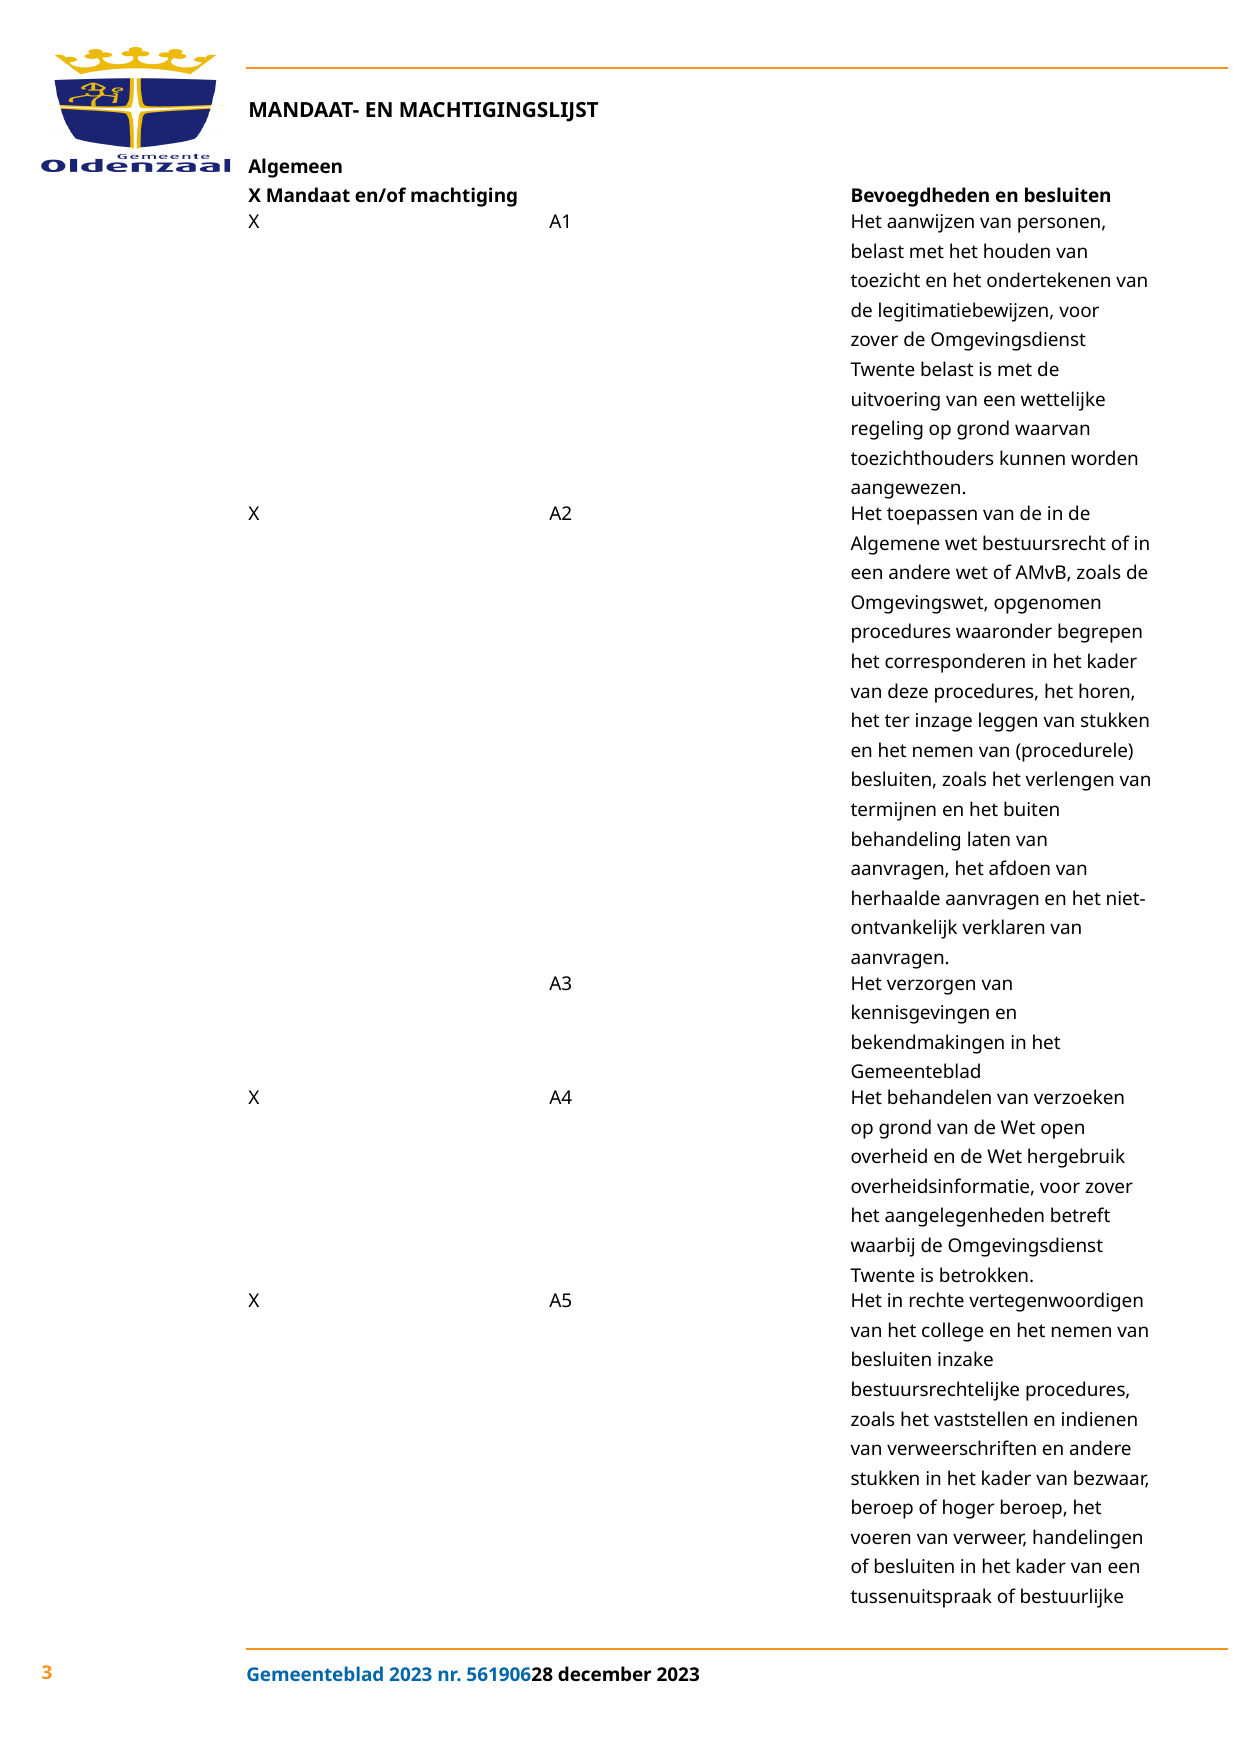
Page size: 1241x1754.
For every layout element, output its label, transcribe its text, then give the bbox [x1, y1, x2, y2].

table_cell A2 [549, 500, 850, 970]
table_cell [248, 970, 549, 1084]
text Algemeen [248, 153, 1152, 179]
table_cell Het toepassen van de in de Algemene wet bestuursrecht of in een andere wet of AMvB, zoals de Omgevingswet, opgenomen procedures waaronder begrepen het corresponderen in het kader van deze procedures, het horen, het ter inzage leggen van stukken en het nemen van (procedurele) besluiten, zoals het verlengen van termijnen en het buiten behandeling laten van aanvragen, het afdoen van herhaalde aanvragen en het niet-ontvankelijk verklaren van aanvragen. [850, 500, 1152, 970]
table_cell A5 [549, 1288, 850, 1609]
table_header [549, 183, 850, 208]
table_cell A4 [549, 1084, 850, 1287]
table_cell X [248, 1288, 549, 1609]
table_cell Het in rechte vertegenwoordigen van het college en het nemen van besluiten inzake bestuursrechtelijke procedures, zoals het vaststellen en indienen van verweerschriften en andere stukken in het kader van bezwaar, beroep of hoger beroep, het voeren van verweer, handelingen of besluiten in het kader van een tussenuitspraak of bestuurlijke [850, 1288, 1152, 1609]
table_cell A3 [549, 970, 850, 1084]
table_header X Mandaat en/of machtiging [248, 183, 549, 208]
table_header Bevoegdheden en besluiten [850, 183, 1152, 208]
table_cell Het aanwijzen van personen, belast met het houden van toezicht en het ondertekenen van de legitimatiebewijzen, voor zover de Omgevingsdienst Twente belast is met de uitvoering van een wettelijke regeling op grond waarvan toezichthouders kunnen worden aangewezen. [850, 208, 1152, 500]
table_cell X [248, 208, 549, 500]
table_cell X [248, 500, 549, 970]
table_cell A1 [549, 208, 850, 500]
table_cell Het behandelen van verzoeken op grond van de Wet open overheid en de Wet hergebruik overheidsinformatie, voor zover het aangelegenheden betreft waarbij de Omgevingsdienst Twente is betrokken. [850, 1084, 1152, 1287]
table_cell X [248, 1084, 549, 1287]
text MANDAAT- EN MACHTIGINGSLIJST [248, 95, 1152, 123]
picture [41, 47, 231, 172]
table_cell Het verzorgen van kennisgevingen en bekendmakingen in het Gemeenteblad [850, 970, 1152, 1084]
